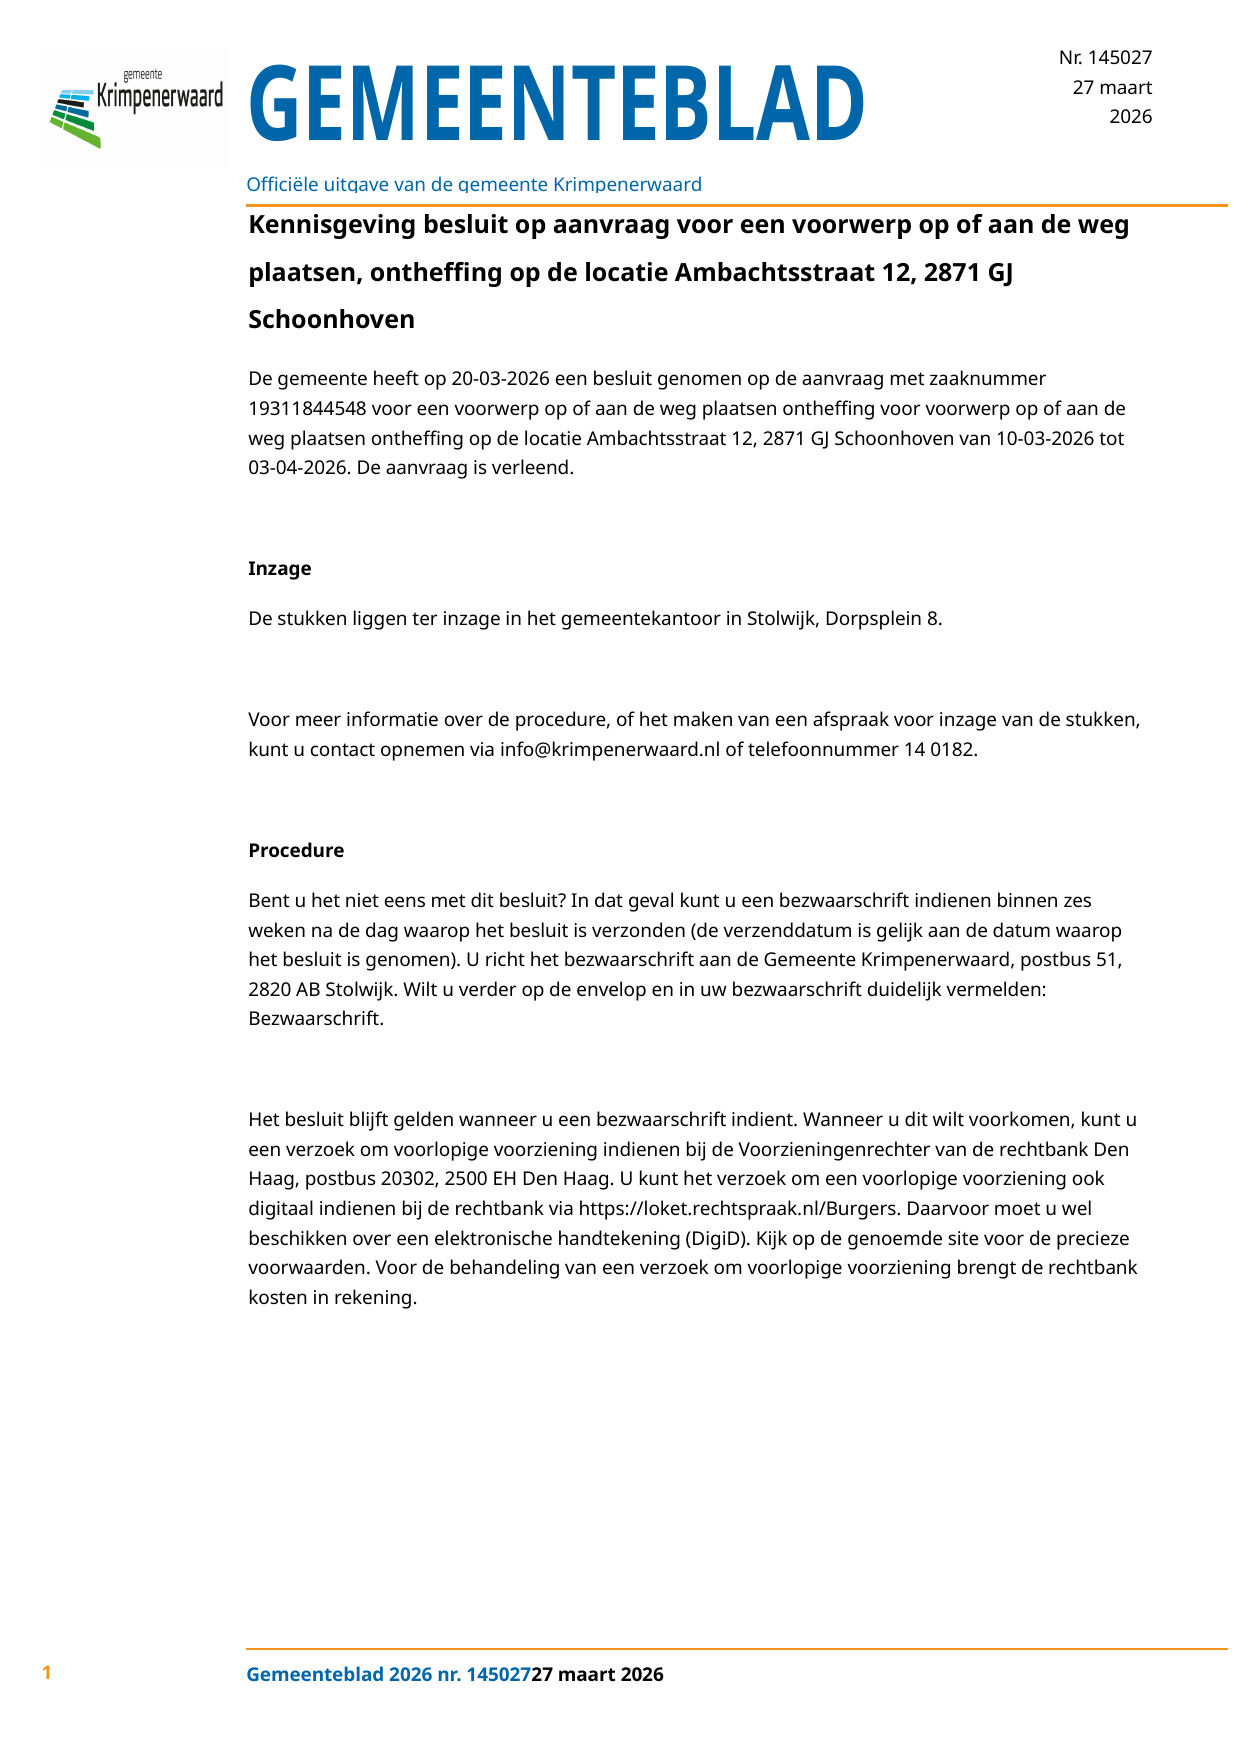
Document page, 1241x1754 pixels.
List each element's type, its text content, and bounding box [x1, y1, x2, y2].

text Kennisgeving besluit op aanvraag voor een voorwerp op of aan de weg plaatsen, ontheffing op de locatie Ambachtsstraat 12, 2871 GJ Schoonhoven [248, 207, 1152, 336]
picture [41, 47, 231, 172]
text De gemeente heeft op 20-03-2026 een besluit genomen op de aanvraag met zaaknummer 19311844548 voor een voorwerp op of aan de weg plaatsen ontheffing voor voorwerp op of aan de weg plaatsen ontheffing op de locatie Ambachtsstraat 12, 2871 GJ Schoonhoven van 10-03-2026 tot 03-04-2026. De aanvraag is verleend. [248, 366, 1152, 480]
text Voor meer informatie over de procedure, of het maken van een afspraak voor inzage van de stukken, kunt u contact opnemen via info@krimpenerwaard.nl of telefoonnummer 14 0182. [248, 706, 1152, 762]
text Het besluit blijft gelden wanneer u een bezwaarschrift indient. Wanneer u dit wilt voorkomen, kunt u een verzoek om voorlopige voorziening indienen bij de Voorzieningenrechter van de rechtbank Den Haag, postbus 20302, 2500 EH Den Haag. U kunt het verzoek om een voorlopige voorziening ook digitaal indienen bij de rechtbank via https://loket.rechtspraak.nl/Burgers. Daarvoor moet u wel beschikken over een elektronische handtekening (DigiD). Kijk op de genoemde site voor de precieze voorwaarden. Voor de behandeling van een verzoek om voorlopige voorziening brengt de rechtbank kosten in rekening. [248, 1106, 1152, 1309]
text De stukken liggen ter inzage in het gemeentekantoor in Stolwijk, Dorpsplein 8. [248, 606, 1152, 631]
text Inzage [248, 555, 1152, 581]
text Procedure [248, 837, 1152, 862]
text Bent u het niet eens met dit besluit? In dat geval kunt u een bezwaarschrift indienen binnen zes weken na de dag waarop het besluit is verzonden (de verzenddatum is gelijk aan de datum waarop het besluit is genomen). U richt het bezwaarschrift aan de Gemeente Krimpenerwaard, postbus 51, 2820 AB Stolwijk. Wilt u verder op de envelop en in uw bezwaarschrift duidelijk vermelden: Bezwaarschrift. [248, 887, 1152, 1031]
